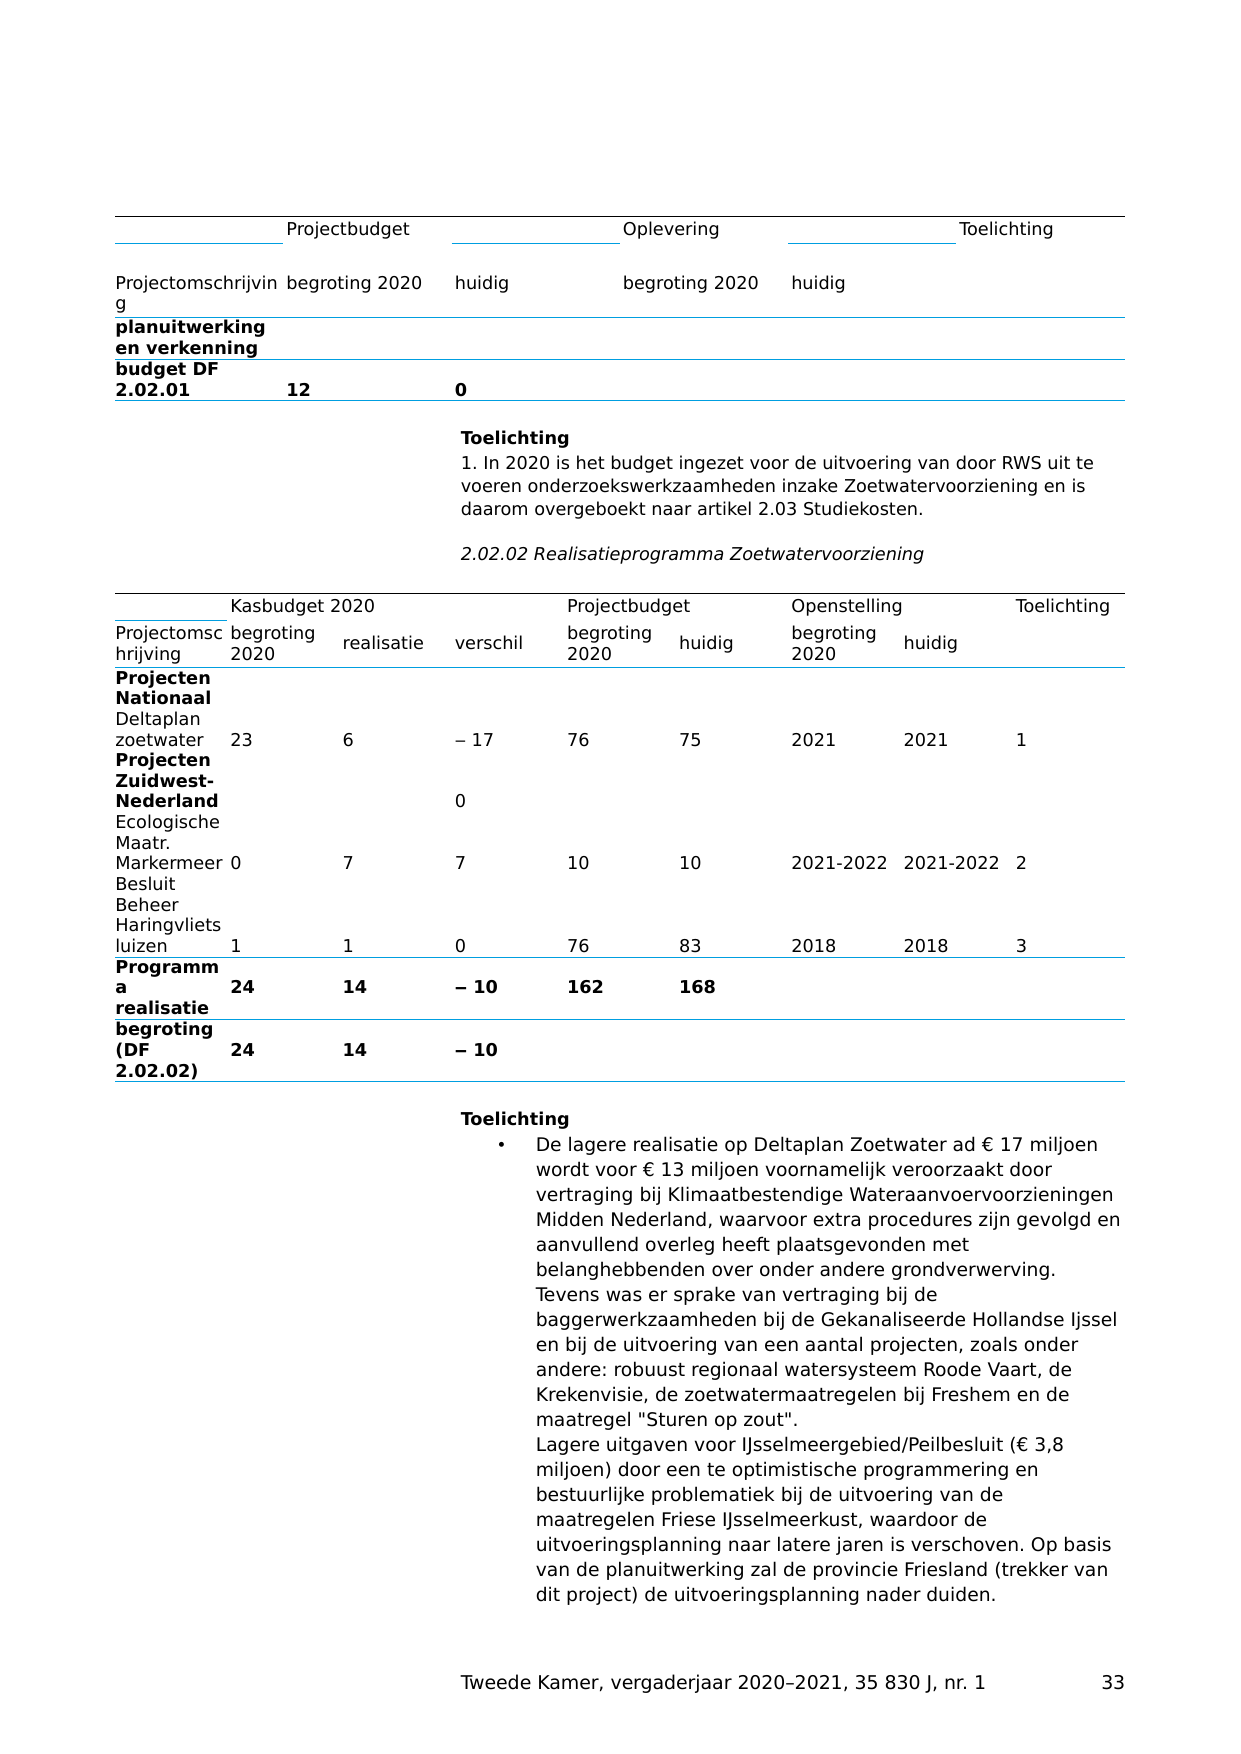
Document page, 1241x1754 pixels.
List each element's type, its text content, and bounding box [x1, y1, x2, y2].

table_cell [788, 244, 956, 270]
table_cell ‒ 10 [452, 1020, 564, 1081]
table_cell [900, 958, 1013, 1019]
table_cell [788, 217, 956, 243]
table_cell [676, 750, 788, 812]
table_cell 76 [564, 709, 676, 750]
table_cell 7 [452, 812, 564, 874]
table_cell 2021-2022 [788, 812, 900, 874]
table_cell ‒ 17 [452, 709, 564, 750]
table_cell Programma realisatie [115, 958, 227, 1019]
table_cell budget DF 2.02.01 [115, 360, 283, 400]
table_cell [115, 217, 283, 243]
table_cell [788, 958, 900, 1019]
table_cell [283, 318, 452, 358]
table_cell [1013, 620, 1125, 667]
table_cell 75 [676, 709, 788, 750]
table_cell [956, 270, 1125, 317]
table_cell [564, 668, 676, 709]
table_cell begroting 2020 [620, 270, 788, 317]
list Lagere uitgaven voor IJsselmeergebied/Peilbesluit (€ 3,8 miljoen) door een te optimistische programmering en bestuurlijke problematiek bij de uitvoering van de maatregelen Friese IJsselmeerkust, waardoor de uitvoeringsplanning naar latere jaren is verschoven. Op basis van de planuitwerking zal de provincie Friesland (trekker van dit project) de uitvoeringsplanning nader duiden. [498, 1432, 1125, 1607]
table_cell 2021-2022 [900, 812, 1013, 874]
table_cell [452, 217, 620, 243]
table_cell Projectbudget [564, 594, 788, 619]
table_cell [1013, 750, 1125, 812]
table_cell begroting 2020 [283, 270, 452, 317]
table_cell huidig [900, 620, 1013, 667]
table_cell 2018 [900, 874, 1013, 956]
table_cell [283, 243, 452, 270]
table_cell 83 [676, 874, 788, 956]
table_cell [788, 318, 956, 358]
text 2.02.02 Realisatieprogramma Zoetwatervoorziening [461, 542, 1125, 565]
table_cell 168 [676, 958, 788, 1019]
table_cell huidig [676, 620, 788, 667]
table_cell [452, 244, 620, 270]
table_cell 1 [227, 874, 339, 956]
table_cell [620, 318, 788, 358]
table_cell 76 [564, 874, 676, 956]
table_cell 7 [340, 812, 452, 874]
table_cell [676, 668, 788, 709]
table_cell [340, 750, 452, 812]
table_cell [900, 668, 1013, 709]
table_cell 1 [340, 874, 452, 956]
table_cell 0 [452, 750, 564, 812]
table_cell Oplevering [620, 217, 788, 243]
table_cell 10 [676, 812, 788, 874]
table_cell [115, 244, 283, 270]
table_cell 2021 [788, 709, 900, 750]
table_cell [452, 318, 620, 358]
table_cell 162 [564, 958, 676, 1019]
table_cell Projecten Nationaal [115, 668, 227, 709]
table_cell 14 [340, 958, 452, 1019]
table_cell 0 [227, 812, 339, 874]
table_cell [227, 750, 339, 812]
table_cell realisatie [340, 620, 452, 667]
table_cell Besluit Beheer Haringvlietsluizen [115, 874, 227, 956]
table_cell [676, 1020, 788, 1081]
text 1. In 2020 is het budget ingezet voor de uitvoering van door RWS uit te voeren onderzoekswerkzaamheden inzake Zoetwatervoorziening en is daarom overgeboekt naar artikel 2.03 Studiekosten. [461, 451, 1125, 519]
table_cell [956, 360, 1125, 400]
table_cell [1013, 1020, 1125, 1081]
table_cell [900, 750, 1013, 812]
text Toelichting [461, 1107, 1125, 1129]
table_cell 2 [1013, 812, 1125, 874]
table_cell 23 [227, 709, 339, 750]
table_cell 24 [227, 958, 339, 1019]
table_cell [564, 750, 676, 812]
table_cell begroting 2020 [564, 620, 676, 667]
table_cell 3 [1013, 874, 1125, 956]
table_cell [620, 243, 788, 270]
table_cell 1 [1013, 709, 1125, 750]
table_cell planuitwerking en verkenning [115, 318, 283, 358]
table_cell 0 [452, 360, 620, 400]
table_cell [1013, 668, 1125, 709]
table_cell [788, 668, 900, 709]
table_cell Projectomschrijving [115, 270, 283, 317]
table_cell Projectbudget [283, 217, 452, 243]
table_cell [115, 594, 227, 619]
table_cell 2018 [788, 874, 900, 956]
table_cell begroting 2020 [227, 620, 339, 667]
table_cell 2021 [900, 709, 1013, 750]
text Toelichting [461, 426, 1125, 449]
table_cell Kasbudget 2020 [227, 594, 564, 619]
table_cell Deltaplan zoetwater [115, 709, 227, 750]
table_cell [788, 750, 900, 812]
table_cell [956, 243, 1125, 270]
table_cell Ecologische Maatr. Markermeer [115, 812, 227, 874]
table_cell [227, 668, 339, 709]
table_cell [620, 360, 788, 400]
table_cell huidig [788, 270, 956, 317]
table_cell Projecten Zuidwest-Nederland [115, 750, 227, 812]
table_cell Projectomschrijving [115, 621, 227, 667]
list De lagere realisatie op Deltaplan Zoetwater ad € 17 miljoen wordt voor € 13 miljoen voornamelijk veroorzaakt door vertraging bij Klimaatbestendige Wateraanvoervoorzieningen Midden Nederland, waarvoor extra procedures zijn gevolgd en aanvullend overleg heeft plaatsgevonden met belanghebbenden over onder andere grondverwerving. Tevens was er sprake van vertraging bij de baggerwerkzaamheden bij de Gekanaliseerde Hollandse Ijssel en bij de uitvoering van een aantal projecten, zoals onder andere: robuust regionaal watersysteem Roode Vaart, de Krekenvisie, de zoetwatermaatregelen bij Freshem en de maatregel "Sturen op zout". [498, 1132, 1125, 1432]
table_cell 12 [283, 360, 452, 400]
table_cell ‒ 10 [452, 958, 564, 1019]
table_cell [564, 1020, 676, 1081]
table_cell verschil [452, 620, 564, 667]
table_cell Toelichting [956, 217, 1125, 243]
table_cell [788, 1020, 900, 1081]
table_header Tabel 16 Projectoverzicht realisatieprogramma (bedragen x € 1 miljoen) [115, 568, 1125, 592]
table_cell [956, 318, 1125, 358]
table_cell [340, 668, 452, 709]
table_cell begroting 2020 [788, 620, 900, 667]
table_cell 14 [340, 1020, 452, 1081]
table_cell huidig [452, 270, 620, 317]
table_cell 6 [340, 709, 452, 750]
table_cell [900, 1020, 1013, 1081]
table_cell Toelichting [1013, 594, 1125, 619]
table_cell [452, 668, 564, 709]
table_cell [1013, 958, 1125, 1019]
table_cell Openstelling [788, 594, 1013, 619]
table_cell [788, 360, 956, 400]
table_header Tabel 15 Projectoverzicht Verkenningen- en planuitwerkingsprogramma (bedragen x € 1 miljoen ) [115, 191, 1125, 216]
table_cell 10 [564, 812, 676, 874]
table_cell 0 [452, 874, 564, 956]
table_cell 24 [227, 1020, 339, 1081]
table_cell begroting (DF 2.02.02) [115, 1020, 227, 1081]
